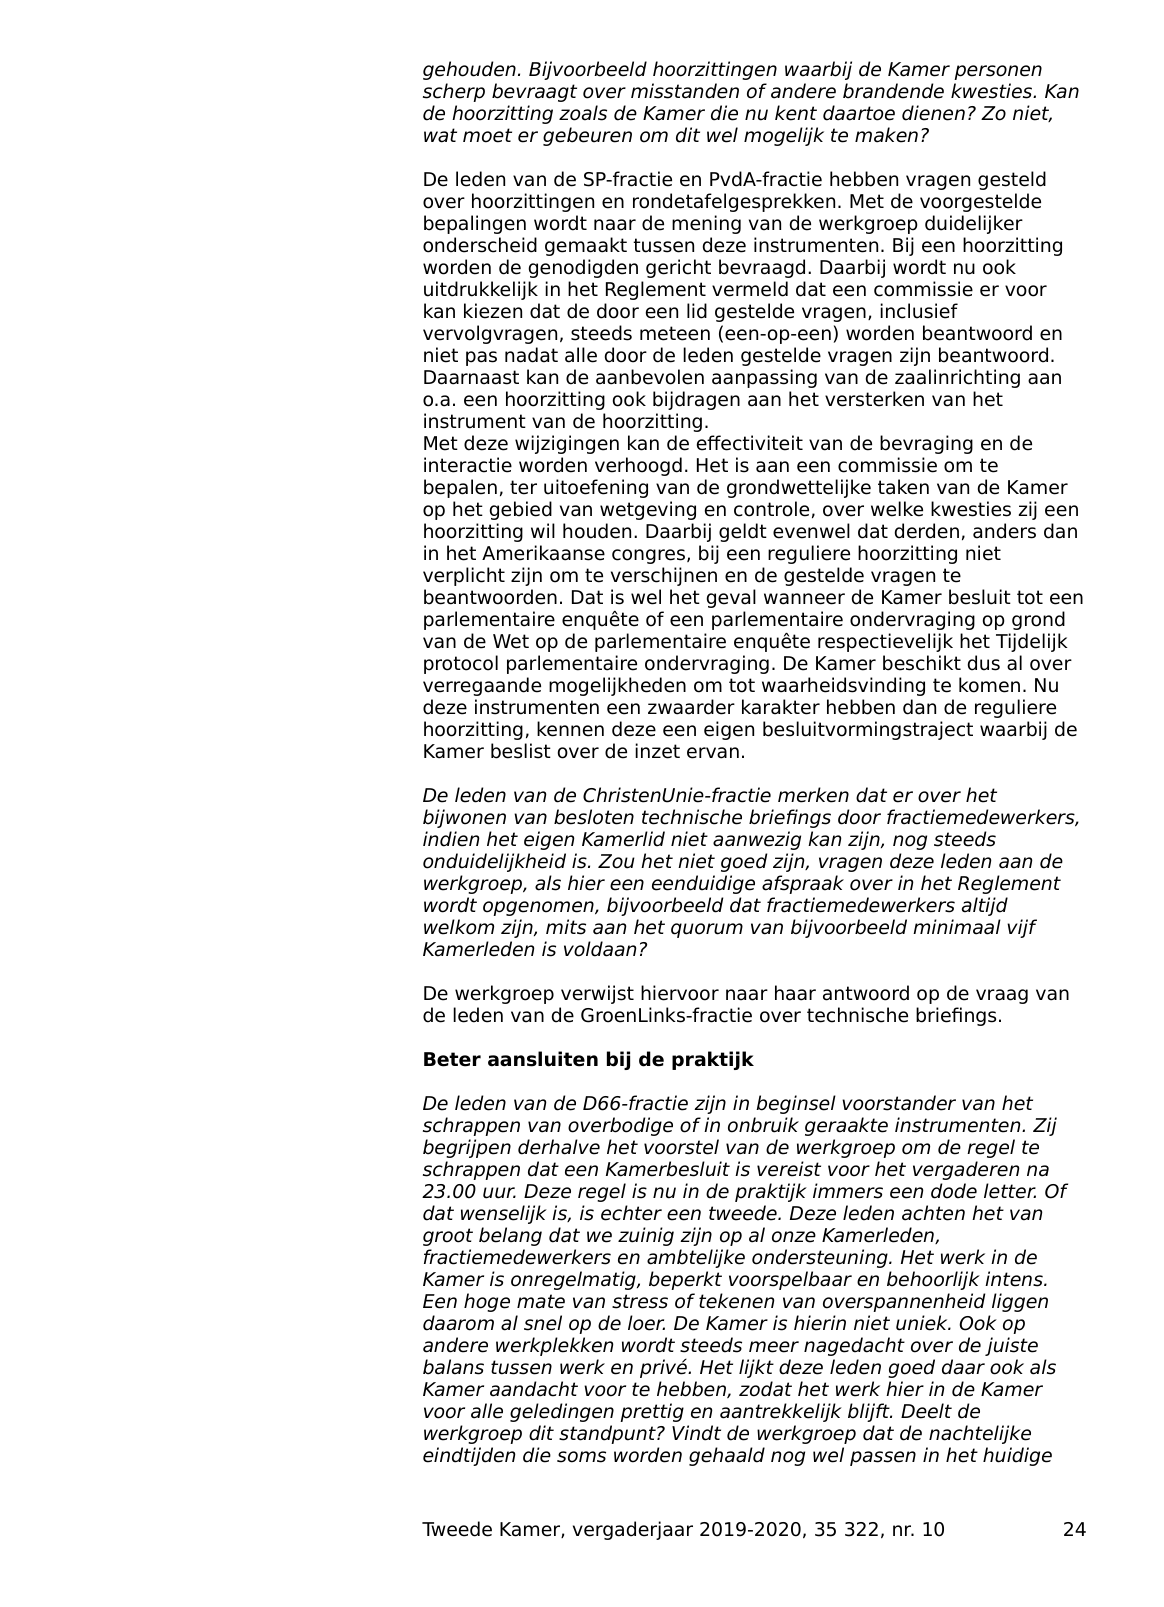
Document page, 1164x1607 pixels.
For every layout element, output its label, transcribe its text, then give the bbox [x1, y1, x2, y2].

text De werkgroep verwijst hiervoor naar haar antwoord op de vraag van de leden van de GroenLinks-fractie over technische briefings. [422, 983, 1087, 1027]
text De leden van de ChristenUnie-fractie merken dat er over het bijwonen van besloten technische briefings door fractiemedewerkers, indien het eigen Kamerlid niet aanwezig kan zijn, nog steeds onduidelijkheid is. Zou het niet goed zijn, vragen deze leden aan de werkgroep, als hier een eenduidige afspraak over in het Reglement wordt opgenomen, bijvoorbeeld dat fractiemedewerkers altijd welkom zijn, mits aan het quorum van bijvoorbeeld minimaal vijf Kamerleden is voldaan? [422, 785, 1087, 961]
subtitle Beter aansluiten bij de praktijk [422, 1049, 1087, 1071]
text Met deze wijzigingen kan de effectiviteit van de bevraging en de interactie worden verhoogd. Het is aan een commissie om te bepalen, ter uitoefening van de grondwettelijke taken van de Kamer op het gebied van wetgeving en controle, over welke kwesties zij een hoorzitting wil houden. Daarbij geldt evenwel dat derden, anders dan in het Amerikaanse congres, bij een reguliere hoorzitting niet verplicht zijn om te verschijnen en de gestelde vragen te beantwoorden. Dat is wel het geval wanneer de Kamer besluit tot een parlementaire enquête of een parlementaire ondervraging op grond van de Wet op de parlementaire enquête respectievelijk het Tijdelijk protocol parlementaire ondervraging. De Kamer beschikt dus al over verregaande mogelijkheden om tot waarheidsvinding te komen. Nu deze instrumenten een zwaarder karakter hebben dan de reguliere hoorzitting, kennen deze een eigen besluitvormingstraject waarbij de Kamer beslist over de inzet ervan. [422, 433, 1087, 763]
text De leden van de SP-fractie en PvdA-fractie hebben vragen gesteld over hoorzittingen en rondetafelgesprekken. Met de voorgestelde bepalingen wordt naar de mening van de werkgroep duidelijker onderscheid gemaakt tussen deze instrumenten. Bij een hoorzitting worden de genodigden gericht bevraagd. Daarbij wordt nu ook uitdrukkelijk in het Reglement vermeld dat een commissie er voor kan kiezen dat de door een lid gestelde vragen, inclusief vervolgvragen, steeds meteen (een-op-een) worden beantwoord en niet pas nadat alle door de leden gestelde vragen zijn beantwoord. Daarnaast kan de aanbevolen aanpassing van de zaalinrichting aan o.a. een hoorzitting ook bijdragen aan het versterken van het instrument van de hoorzitting. [422, 169, 1087, 433]
text gehouden. Bijvoorbeeld hoorzittingen waarbij de Kamer personen scherp bevraagt over misstanden of andere brandende kwesties. Kan de hoorzitting zoals de Kamer die nu kent daartoe dienen? Zo niet, wat moet er gebeuren om dit wel mogelijk te maken? [422, 59, 1087, 147]
text De leden van de D66-fractie zijn in beginsel voorstander van het schrappen van overbodige of in onbruik geraakte instrumenten. Zij begrijpen derhalve het voorstel van de werkgroep om de regel te schrappen dat een Kamerbesluit is vereist voor het vergaderen na 23.00 uur. Deze regel is nu in de praktijk immers een dode letter. Of dat wenselijk is, is echter een tweede. Deze leden achten het van groot belang dat we zuinig zijn op al onze Kamerleden, fractiemedewerkers en ambtelijke ondersteuning. Het werk in de Kamer is onregelmatig, beperkt voorspelbaar en behoorlijk intens. Een hoge mate van stress of tekenen van overspannenheid liggen daarom al snel op de loer. De Kamer is hierin niet uniek. Ook op andere werkplekken wordt steeds meer nagedacht over de juiste balans tussen werk en privé. Het lijkt deze leden goed daar ook als Kamer aandacht voor te hebben, zodat het werk hier in de Kamer voor alle geledingen prettig en aantrekkelijk blijft. Deelt de werkgroep dit standpunt? Vindt de werkgroep dat de nachtelijke eindtijden die soms worden gehaald nog wel passen in het huidige [422, 1093, 1087, 1467]
